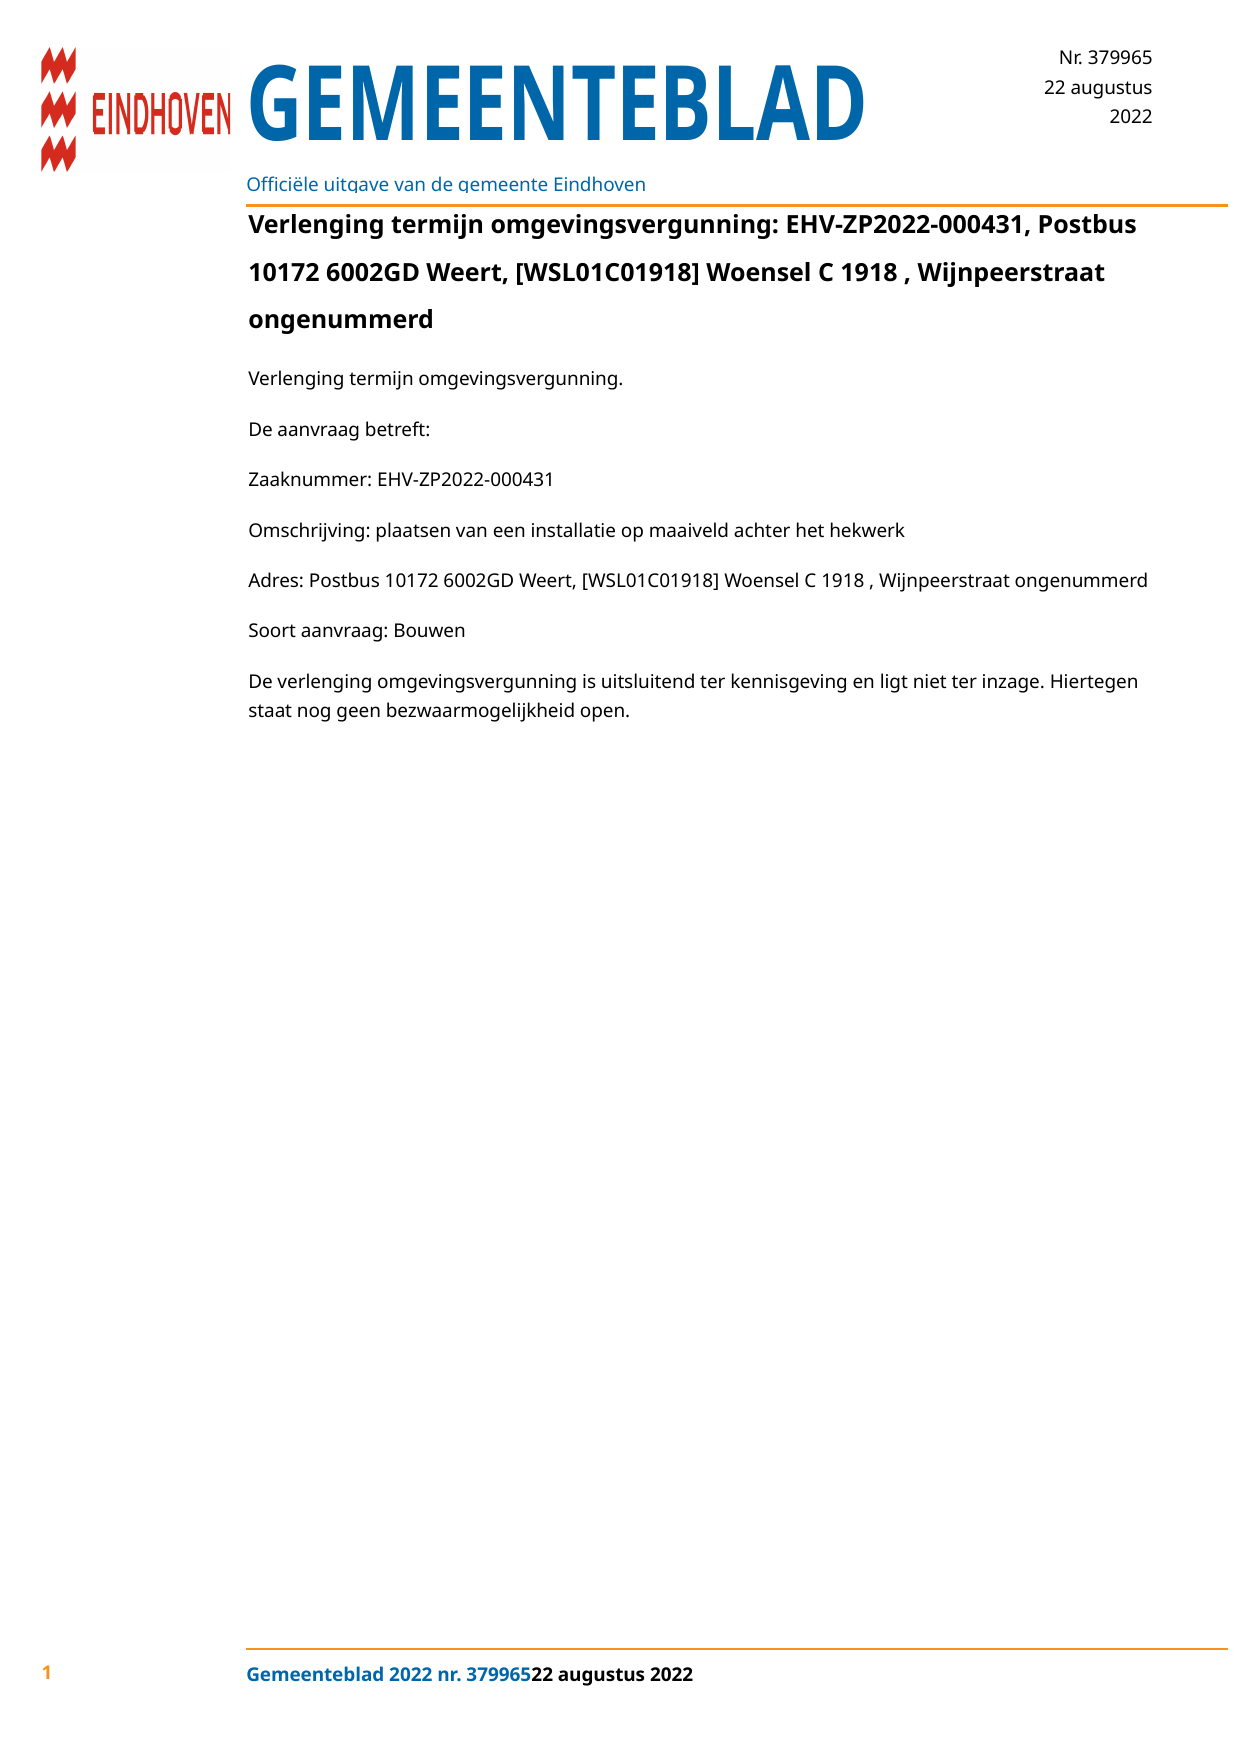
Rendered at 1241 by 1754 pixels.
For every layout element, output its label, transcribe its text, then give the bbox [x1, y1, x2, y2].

text Omschrijving: plaatsen van een installatie op maaiveld achter het hekwerk [248, 517, 1152, 542]
text Soort aanvraag: Bouwen [248, 618, 1152, 643]
text De verlenging omgevingsvergunning is uitsluitend ter kennisgeving en ligt niet ter inzage. Hiertegen staat nog geen bezwaarmogelijkheid open. [248, 668, 1152, 723]
picture [41, 47, 231, 172]
text Zaaknummer: EHV-ZP2022-000431 [248, 466, 1152, 492]
text Adres: Postbus 10172 6002GD Weert, [WSL01C01918] Woensel C 1918 , Wijnpeerstraat ongenummerd [248, 567, 1152, 593]
text De aanvraag betreft: [248, 416, 1152, 442]
text Verlenging termijn omgevingsvergunning: EHV-ZP2022-000431, Postbus 10172 6002GD Weert, [WSL01C01918] Woensel C 1918 , Wijnpeerstraat ongenummerd [248, 207, 1152, 336]
text Verlenging termijn omgevingsvergunning. [248, 366, 1152, 391]
